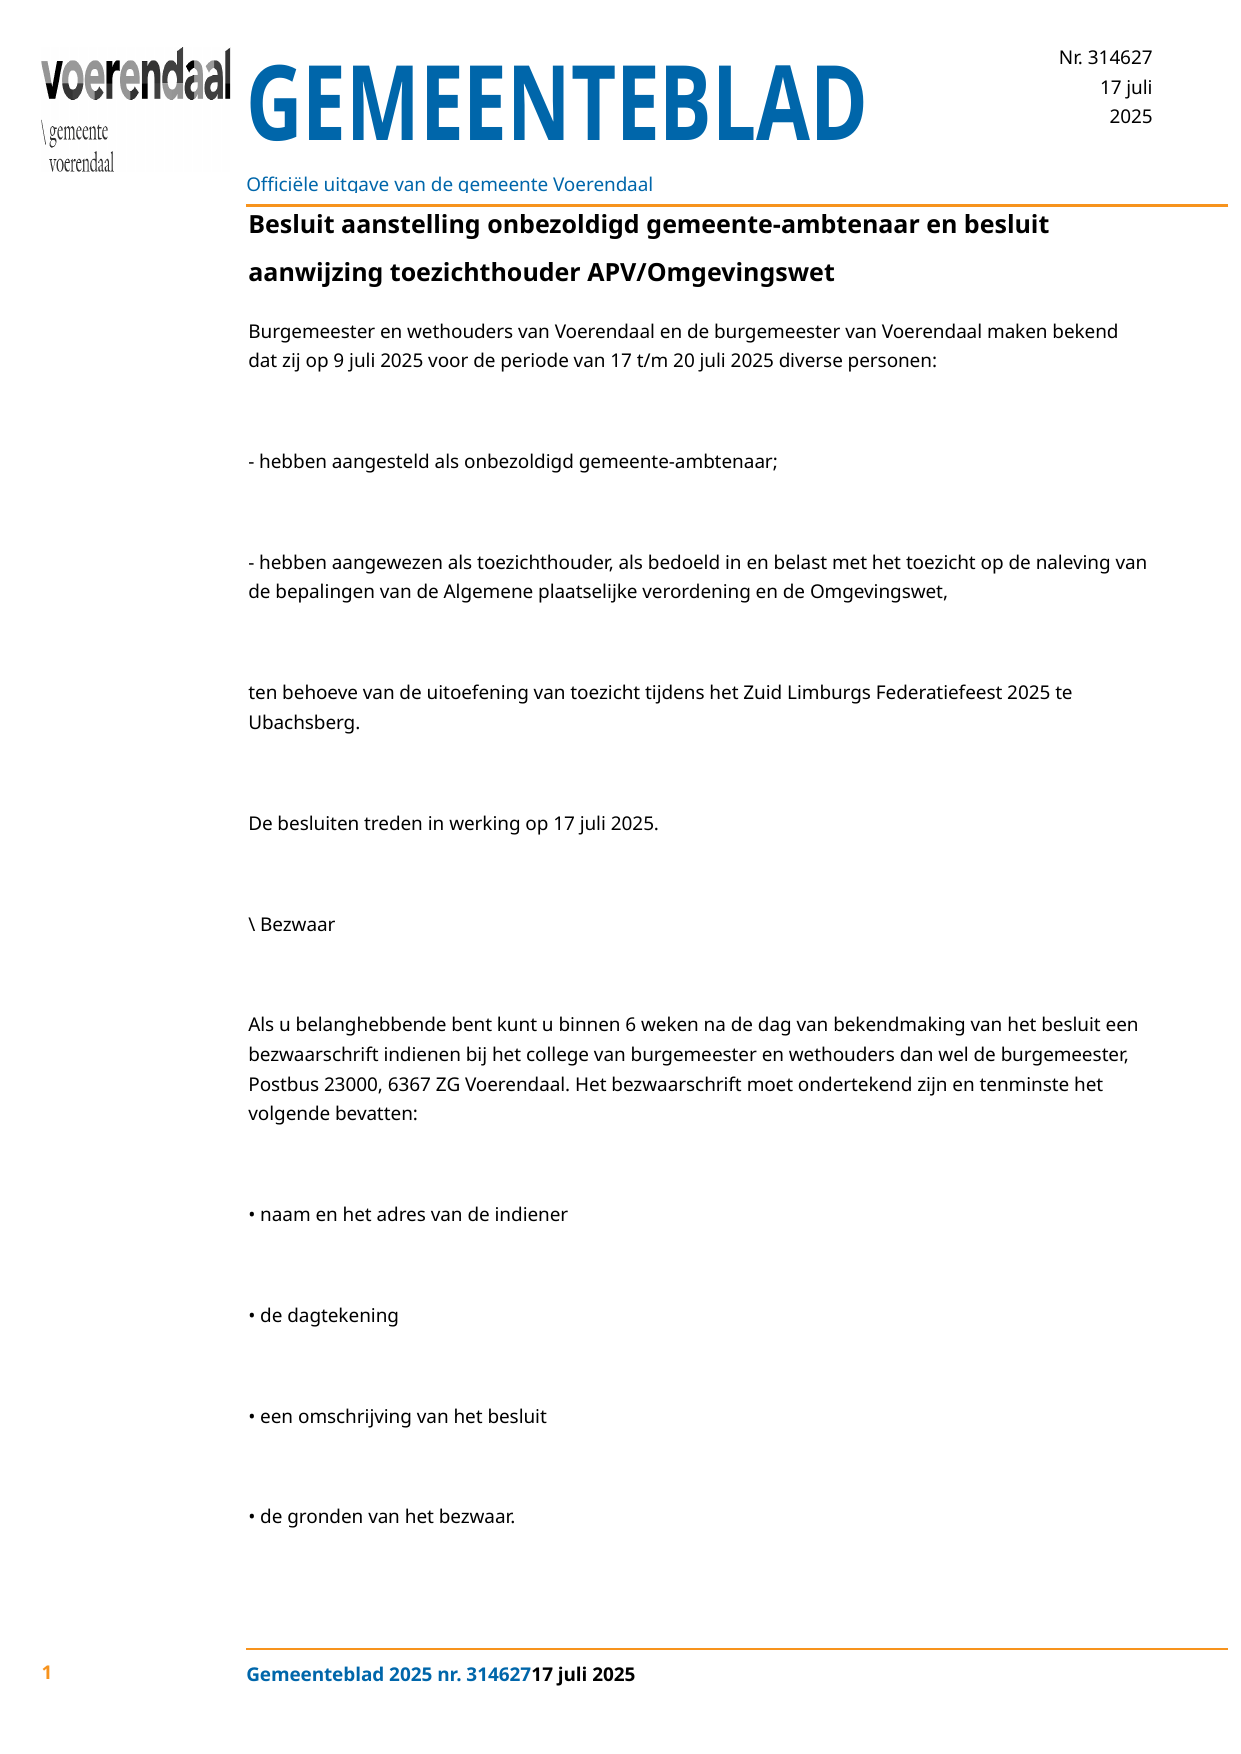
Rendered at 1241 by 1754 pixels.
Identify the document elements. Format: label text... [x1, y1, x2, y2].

picture [41, 47, 231, 172]
text - hebben aangewezen als toezichthouder, als bedoeld in en belast met het toezicht op de naleving van de bepalingen van de Algemene plaatselijke verordening en de Omgevingswet, [248, 549, 1152, 604]
text • de gronden van het bezwaar. [248, 1504, 1152, 1529]
text De besluiten treden in werking op 17 juli 2025. [248, 810, 1152, 836]
text • een omschrijving van het besluit [248, 1403, 1152, 1429]
text Besluit aanstelling onbezoldigd gemeente-ambtenaar en besluit aanwijzing toezichthouder APV/Omgevingswet [248, 207, 1152, 288]
text • de dagtekening [248, 1302, 1152, 1328]
text \ Bezwaar [248, 911, 1152, 937]
text - hebben aangesteld als onbezoldigd gemeente-ambtenaar; [248, 448, 1152, 474]
text Als u belanghebbende bent kunt u binnen 6 weken na de dag van bekendmaking van het besluit een bezwaarschrift indienen bij het college van burgemeester en wethouders dan wel de burgemeester, Postbus 23000, 6367 ZG Voerendaal. Het bezwaarschrift moet ondertekend zijn en tenminste het volgende bevatten: [248, 1012, 1152, 1126]
text Burgemeester en wethouders van Voerendaal en de burgemeester van Voerendaal maken bekend dat zij op 9 juli 2025 voor de periode van 17 t/m 20 juli 2025 diverse personen: [248, 318, 1152, 373]
text ten behoeve van de uitoefening van toezicht tijdens het Zuid Limburgs Federatiefeest 2025 te Ubachsberg. [248, 679, 1152, 735]
text • naam en het adres van de indiener [248, 1201, 1152, 1227]
